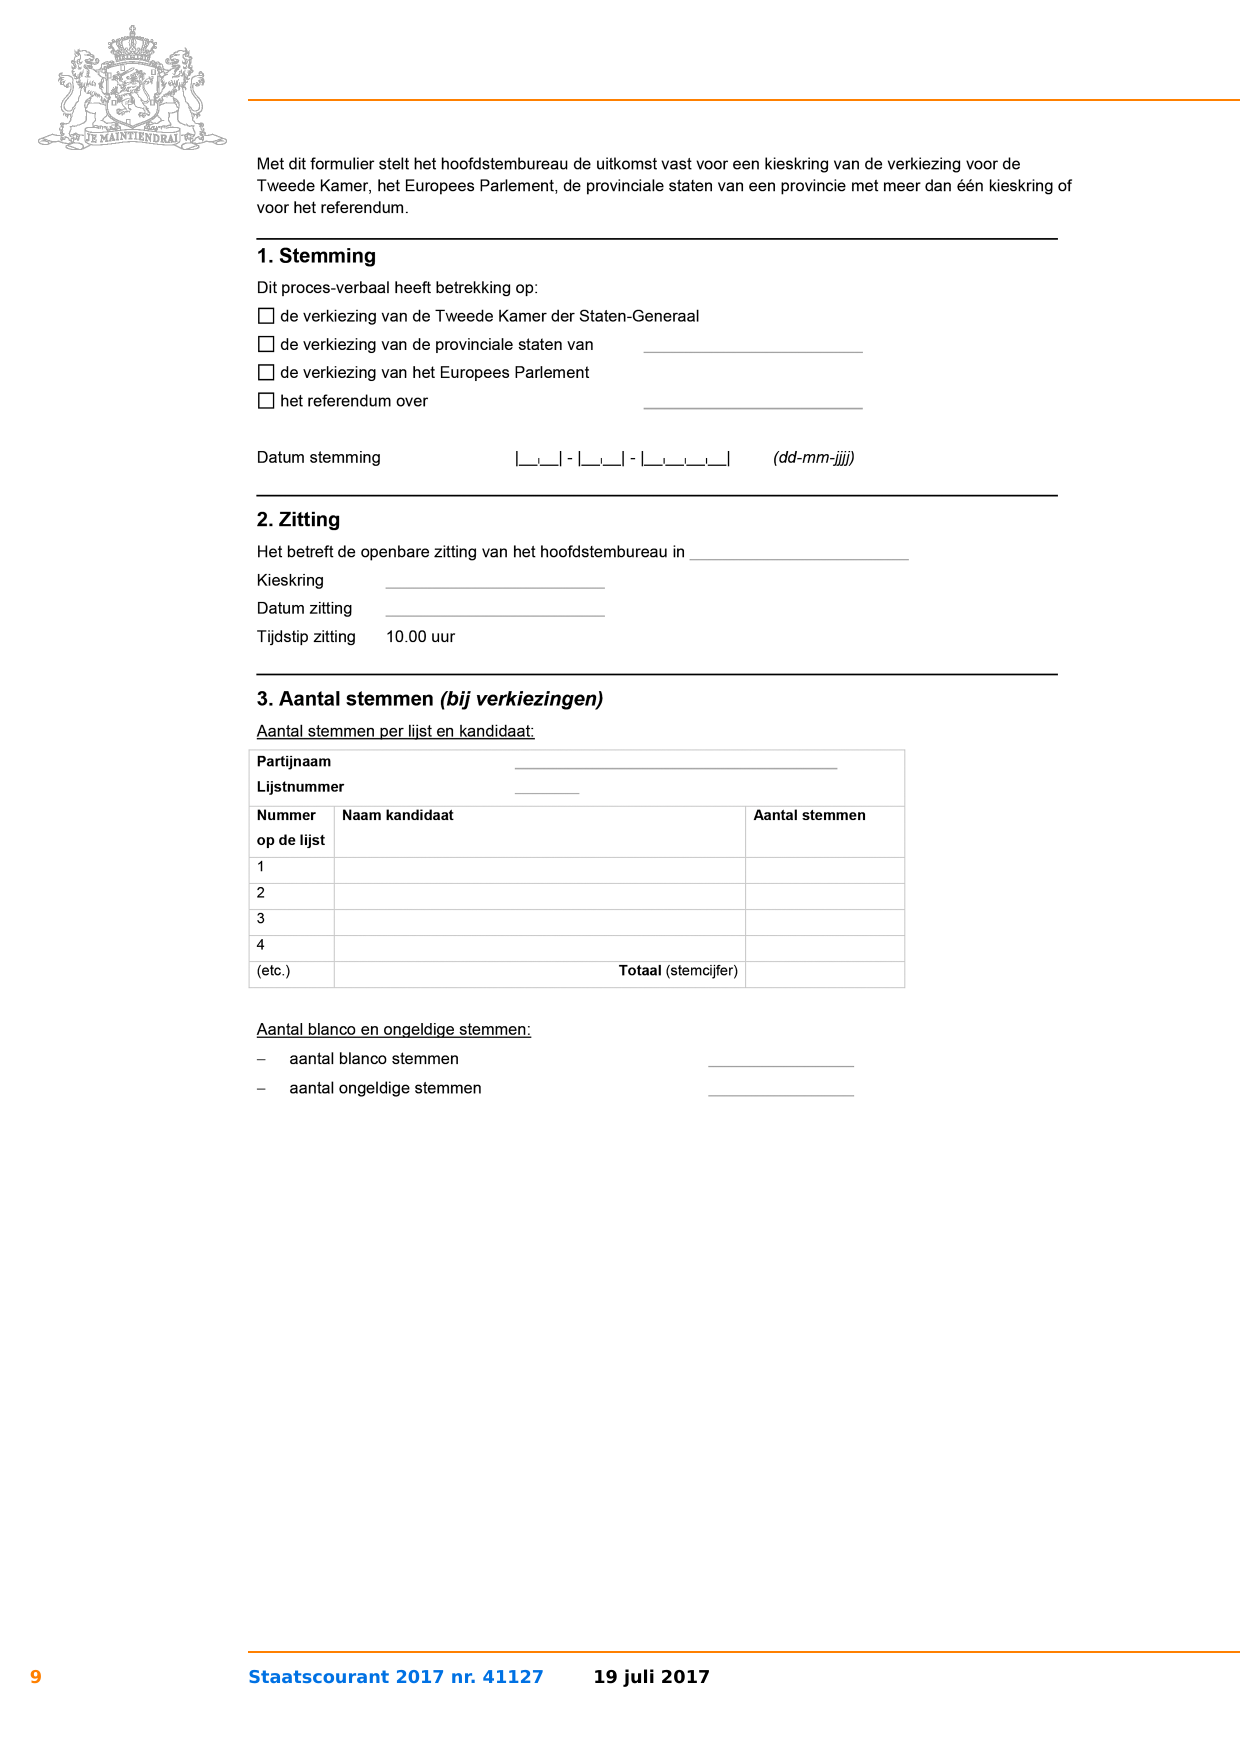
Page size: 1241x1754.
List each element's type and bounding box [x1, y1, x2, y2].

picture [248, 155, 1075, 1100]
picture [38, 25, 227, 150]
